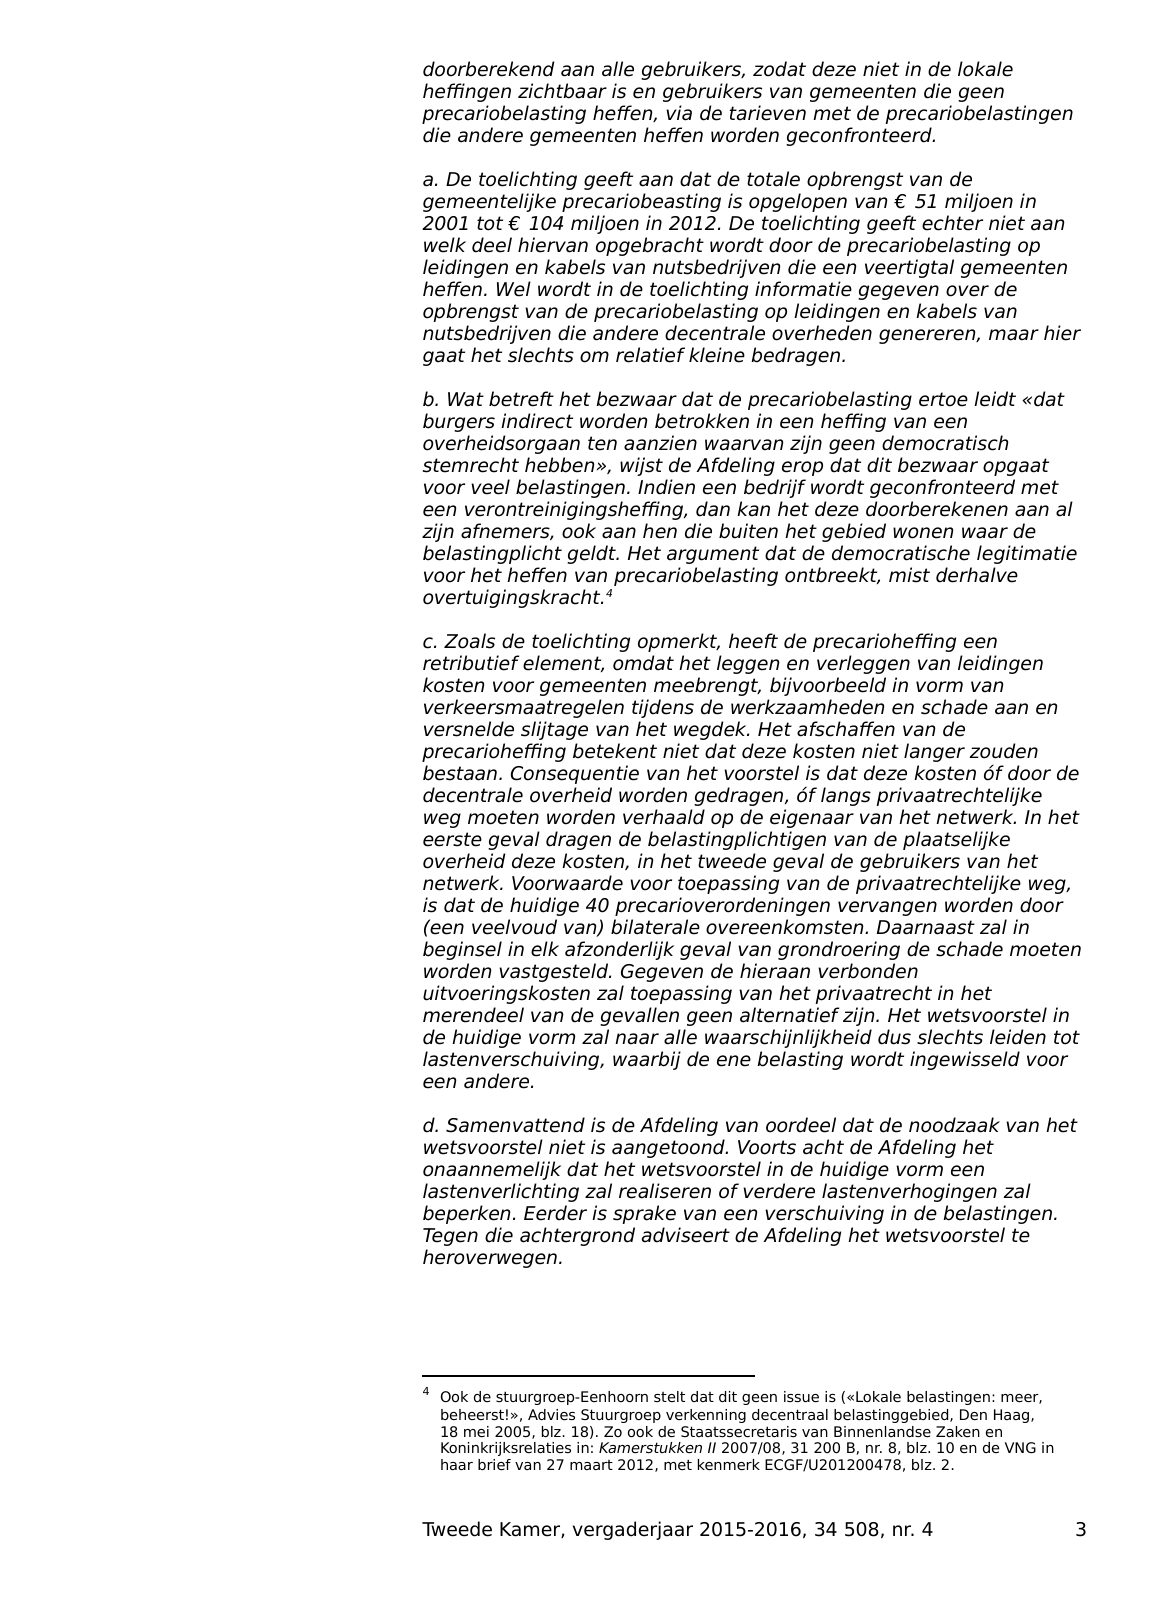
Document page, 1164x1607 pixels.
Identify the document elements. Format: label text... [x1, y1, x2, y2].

text c. Zoals de toelichting opmerkt, heeft de precarioheffing een retributief element, omdat het leggen en verleggen van leidingen kosten voor gemeenten meebrengt, bijvoorbeeld in vorm van verkeersmaatregelen tijdens de werkzaamheden en schade aan en versnelde slijtage van het wegdek. Het afschaffen van de precarioheffing betekent niet dat deze kosten niet langer zouden bestaan. Consequentie van het voorstel is dat deze kosten óf door de decentrale overheid worden gedragen, óf langs privaatrechtelijke weg moeten worden verhaald op de eigenaar van het netwerk. In het eerste geval dragen de belastingplichtigen van de plaatselijke overheid deze kosten, in het tweede geval de gebruikers van het netwerk. Voorwaarde voor toepassing van de privaatrechtelijke weg, is dat de huidige 40 precarioverordeningen vervangen worden door (een veelvoud van) bilaterale overeenkomsten. Daarnaast zal in beginsel in elk afzonderlijk geval van grondroering de schade moeten worden vastgesteld. Gegeven de hieraan verbonden uitvoeringskosten zal toepassing van het privaatrecht in het merendeel van de gevallen geen alternatief zijn. Het wetsvoorstel in de huidige vorm zal naar alle waarschijnlijkheid dus slechts leiden tot lastenverschuiving, waarbij de ene belasting wordt ingewisseld voor een andere. [422, 631, 1087, 1093]
text Ook de stuurgroep-Eenhoorn stelt dat dit geen issue is («Lokale belastingen: meer, beheerst!», Advies Stuurgroep verkenning decentraal belastinggebied, Den Haag, 18 mei 2005, blz. 18). Zo ook de Staatssecretaris van Binnenlandse Zaken en Koninkrijksrelaties in: Kamerstukken II 2007/08, 31 200 B, nr. 8, blz. 10 en de VNG in haar brief van 27 maart 2012, met kenmerk ECGF/U201200478, blz. 2. [422, 1385, 1087, 1474]
text doorberekend aan alle gebruikers, zodat deze niet in de lokale heffingen zichtbaar is en gebruikers van gemeenten die geen precariobelasting heffen, via de tarieven met de precariobelastingen die andere gemeenten heffen worden geconfronteerd. [422, 59, 1087, 147]
text b. Wat betreft het bezwaar dat de precariobelasting ertoe leidt «dat burgers indirect worden betrokken in een heffing van een overheidsorgaan ten aanzien waarvan zijn geen democratisch stemrecht hebben», wijst de Afdeling erop dat dit bezwaar opgaat voor veel belastingen. Indien een bedrijf wordt geconfronteerd met een verontreinigingsheffing, dan kan het deze doorberekenen aan al zijn afnemers, ook aan hen die buiten het gebied wonen waar de belastingplicht geldt. Het argument dat de democratische legitimatie voor het heffen van precariobelasting ontbreekt, mist derhalve overtuigingskracht. [422, 389, 1087, 609]
text d. Samenvattend is de Afdeling van oordeel dat de noodzaak van het wetsvoorstel niet is aangetoond. Voorts acht de Afdeling het onaannemelijk dat het wetsvoorstel in de huidige vorm een lastenverlichting zal realiseren of verdere lastenverhogingen zal beperken. Eerder is sprake van een verschuiving in de belastingen. Tegen die achtergrond adviseert de Afdeling het wetsvoorstel te heroverwegen. [422, 1115, 1087, 1269]
text a. De toelichting geeft aan dat de totale opbrengst van de gemeentelijke precariobeasting is opgelopen van € 51 miljoen in 2001 tot € 104 miljoen in 2012. De toelichting geeft echter niet aan welk deel hiervan opgebracht wordt door de precariobelasting op leidingen en kabels van nutsbedrijven die een veertigtal gemeenten heffen. Wel wordt in de toelichting informatie gegeven over de opbrengst van de precariobelasting op leidingen en kabels van nutsbedrijven die andere decentrale overheden genereren, maar hier gaat het slechts om relatief kleine bedragen. [422, 169, 1087, 367]
